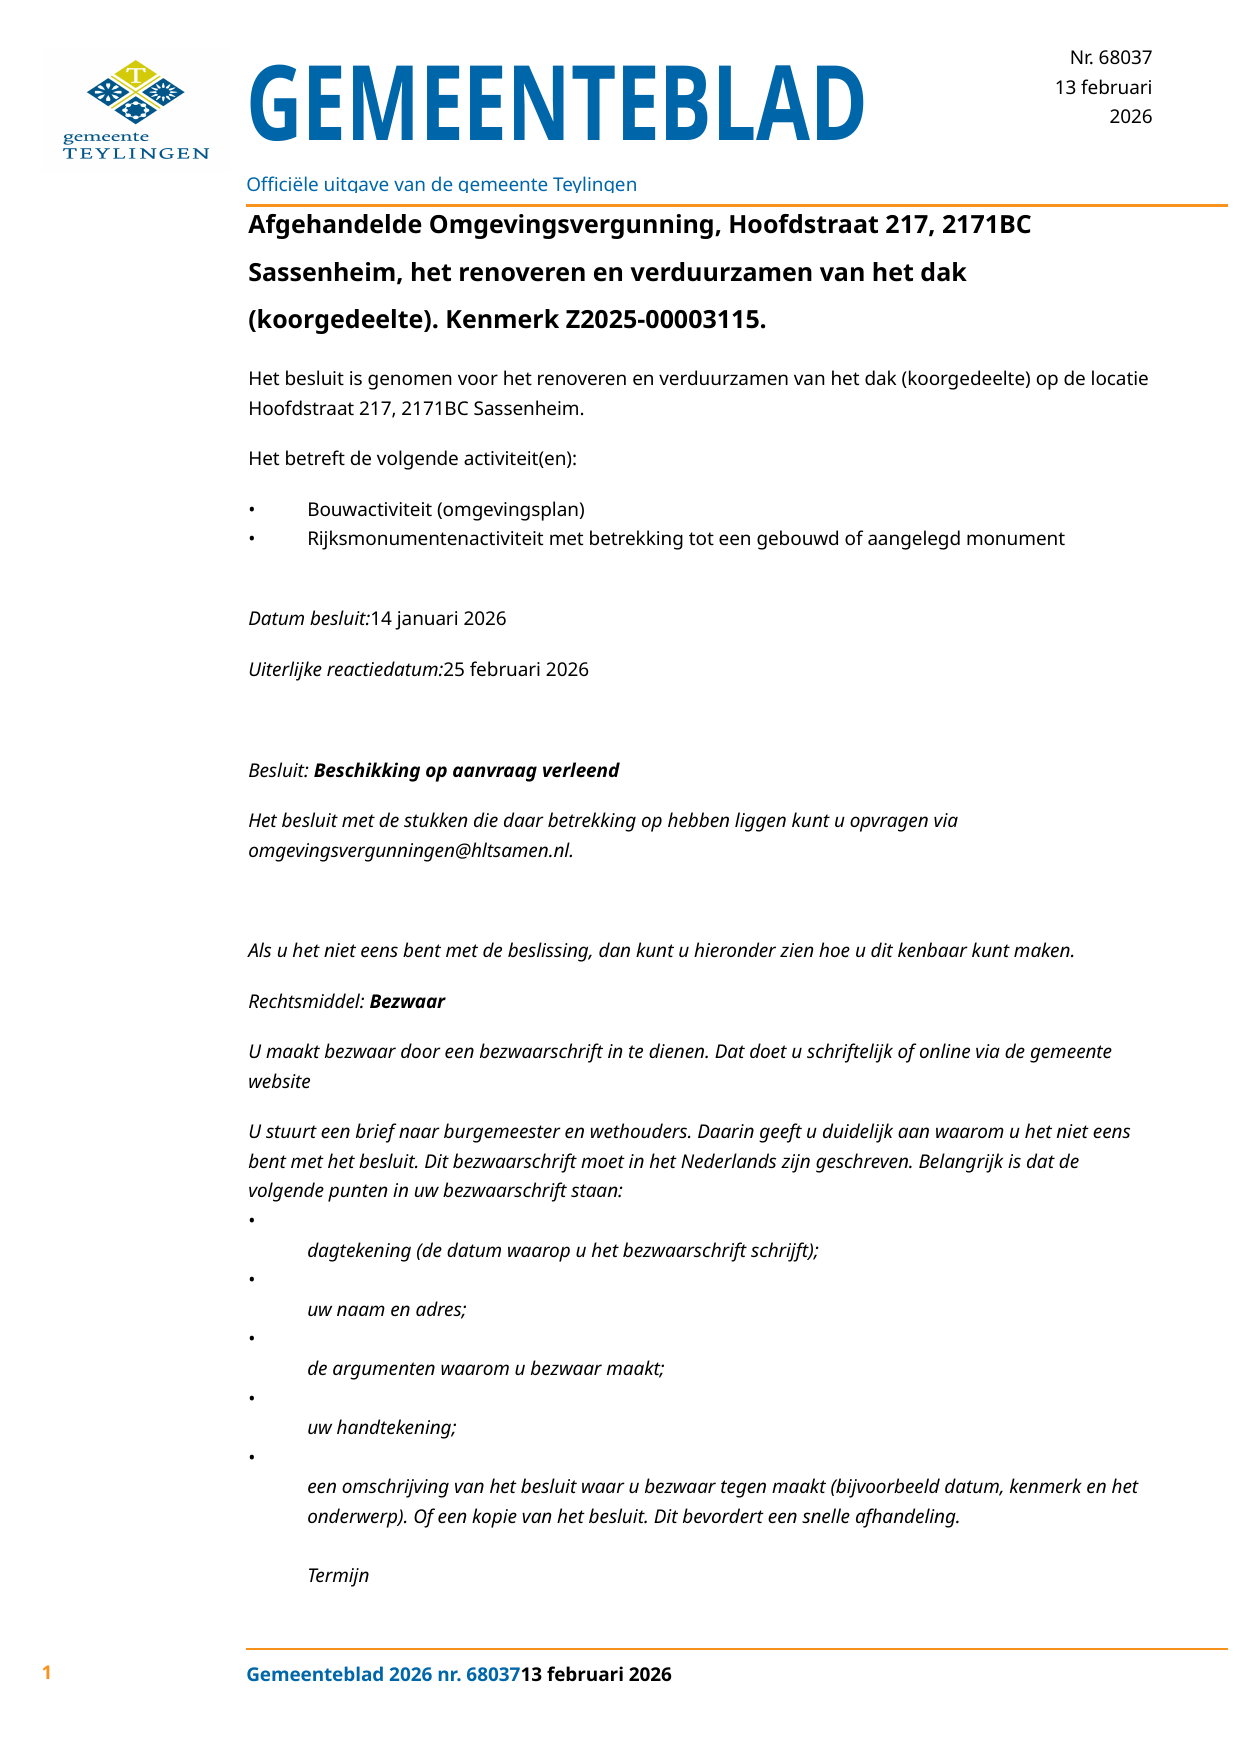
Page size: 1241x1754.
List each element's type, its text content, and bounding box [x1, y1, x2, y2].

text Besluit: Beschikking op aanvraag verleend [248, 757, 1152, 782]
list de argumenten waarom u bezwaar maakt; [248, 1355, 1152, 1381]
text Als u het niet eens bent met de beslissing, dan kunt u hieronder zien hoe u dit kenbaar kunt maken. [248, 938, 1152, 963]
text Rechtsmiddel: Bezwaar [248, 988, 1152, 1014]
text Datum besluit:14 januari 2026 [248, 606, 1152, 631]
list een omschrijving van het besluit waar u bezwaar tegen maakt (bijvoorbeeld datum, kenmerk en het onderwerp). Of een kopie van het besluit. Dit bevordert een snelle afhandeling. [248, 1473, 1152, 1529]
list Rijksmonumentenactiviteit met betrekking tot een gebouwd of aangelegd monument [248, 526, 1152, 551]
text Het besluit is genomen voor het renoveren en verduurzamen van het dak (koorgedeelte) op de locatie Hoofdstraat 217, 2171BC Sassenheim. [248, 366, 1152, 421]
text Uiterlijke reactiedatum:25 februari 2026 [248, 656, 1152, 682]
list dagtekening (de datum waarop u het bezwaarschrift schrijft); [248, 1237, 1152, 1262]
text Het betreft de volgende activiteit(en): [248, 446, 1152, 471]
text U maakt bezwaar door een bezwaarschrift in te dienen. Dat doet u schriftelijk of online via de gemeente website [248, 1038, 1152, 1094]
text Het besluit met de stukken die daar betrekking op hebben liggen kunt u opvragen via omgevingsvergunningen@hltsamen.nl. [248, 807, 1152, 862]
text U stuurt een brief naar burgemeester en wethouders. Daarin geeft u duidelijk aan waarom u het niet eens bent met het besluit. Dit bezwaarschrift moet in het Nederlands zijn geschreven. Belangrijk is dat de volgende punten in uw bezwaarschrift staan: [248, 1118, 1152, 1203]
list Termijn [248, 1562, 1152, 1588]
list uw naam en adres; [248, 1296, 1152, 1322]
list uw handtekening; [248, 1414, 1152, 1440]
text Afgehandelde Omgevingsvergunning, Hoofdstraat 217, 2171BC Sassenheim, het renoveren en verduurzamen van het dak (koorgedeelte). Kenmerk Z2025-00003115. [248, 207, 1152, 336]
list Bouwactiviteit (omgevingsplan) [248, 496, 1152, 522]
picture [41, 47, 231, 172]
